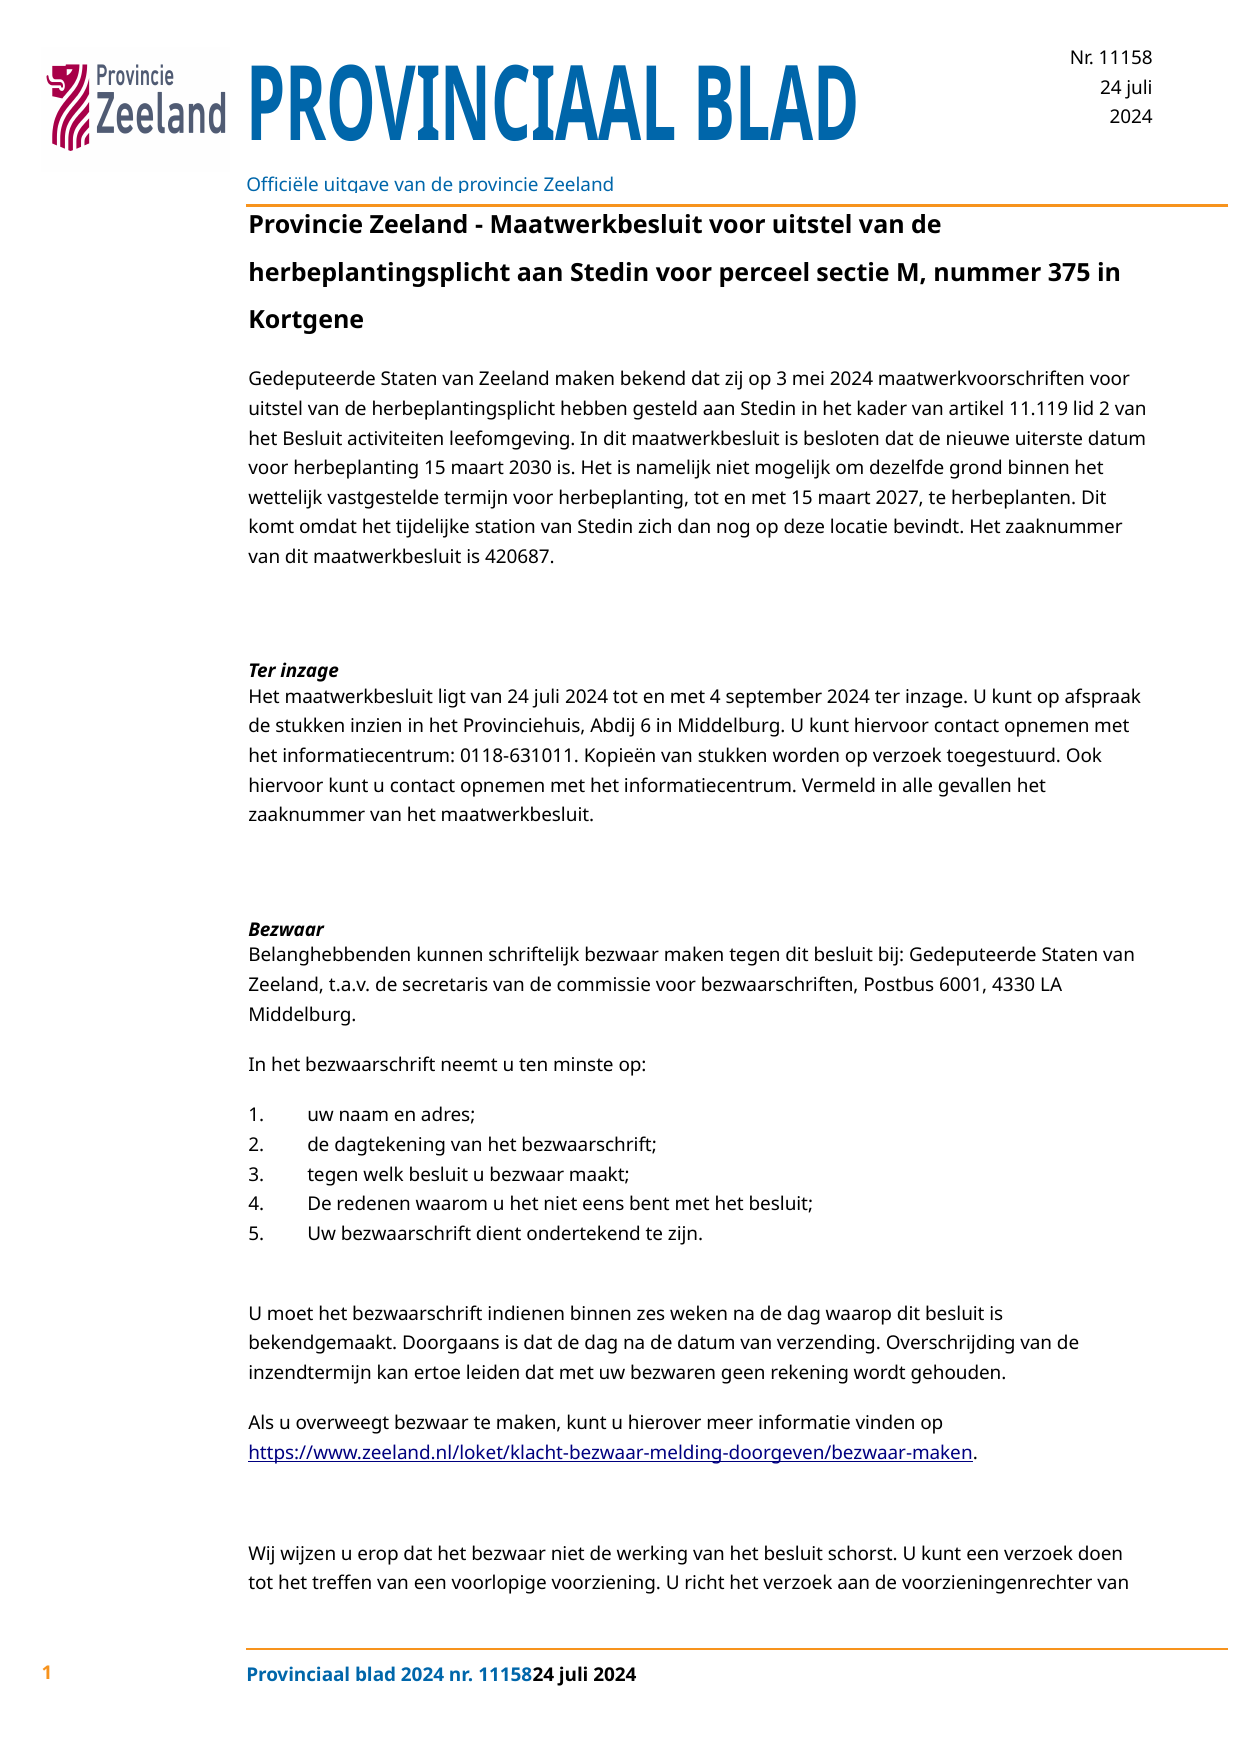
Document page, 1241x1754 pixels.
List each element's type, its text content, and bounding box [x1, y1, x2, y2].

text Provincie Zeeland - Maatwerkbesluit voor uitstel van de herbeplantingsplicht aan Stedin voor perceel sectie M, nummer 375 in Kortgene [248, 207, 1152, 336]
list De redenen waarom u het niet eens bent met het besluit; [248, 1190, 1152, 1216]
text U moet het bezwaarschrift indienen binnen zes weken na de dag waarop dit besluit is bekendgemaakt. Doorgaans is dat de dag na de datum van verzending. Overschrijding van de inzendtermijn kan ertoe leiden dat met uw bezwaren geen rekening wordt gehouden. [248, 1300, 1152, 1385]
text Ter inzage [248, 657, 1152, 683]
text Belanghebbenden kunnen schriftelijk bezwaar maken tegen dit besluit bij: Gedeputeerde Staten van Zeeland, t.a.v. de secretaris van de commissie voor bezwaarschriften, Postbus 6001, 4330 LA Middelburg. [248, 942, 1152, 1026]
text Bezwaar [248, 916, 1152, 942]
text Als u overweegt bezwaar te maken, kunt u hierover meer informatie vinden op https://www.zeeland.nl/loket/klacht-bezwaar-melding-doorgeven/bezwaar-maken. [248, 1409, 1152, 1465]
text Wij wijzen u erop dat het bezwaar niet de werking van het besluit schorst. U kunt een verzoek doen tot het treffen van een voorlopige voorziening. U richt het verzoek aan de voorzieningenrechter van [248, 1540, 1152, 1595]
list de dagtekening van het bezwaarschrift; [248, 1131, 1152, 1157]
text In het bezwaarschrift neemt u ten minste op: [248, 1051, 1152, 1077]
list Uw bezwaarschrift dient ondertekend te zijn. [248, 1220, 1152, 1246]
text Het maatwerkbesluit ligt van 24 juli 2024 tot en met 4 september 2024 ter inzage. U kunt op afspraak de stukken inzien in het Provinciehuis, Abdij 6 in Middelburg. U kunt hiervoor contact opnemen met het informatiecentrum: 0118-631011. Kopieën van stukken worden op verzoek toegestuurd. Ook hiervoor kunt u contact opnemen met het informatiecentrum. Vermeld in alle gevallen het zaaknummer van het maatwerkbesluit. [248, 683, 1152, 827]
list uw naam en adres; [248, 1102, 1152, 1127]
picture [41, 47, 231, 172]
text Gedeputeerde Staten van Zeeland maken bekend dat zij op 3 mei 2024 maatwerkvoorschriften voor uitstel van de herbeplantingsplicht hebben gesteld aan Stedin in het kader van artikel 11.119 lid 2 van het Besluit activiteiten leefomgeving. In dit maatwerkbesluit is besloten dat de nieuwe uiterste datum voor herbeplanting 15 maart 2030 is. Het is namelijk niet mogelijk om dezelfde grond binnen het wettelijk vastgestelde termijn voor herbeplanting, tot en met 15 maart 2027, te herbeplanten. Dit komt omdat het tijdelijke station van Stedin zich dan nog op deze locatie bevindt. Het zaaknummer van dit maatwerkbesluit is 420687. [248, 366, 1152, 569]
list tegen welk besluit u bezwaar maakt; [248, 1161, 1152, 1186]
